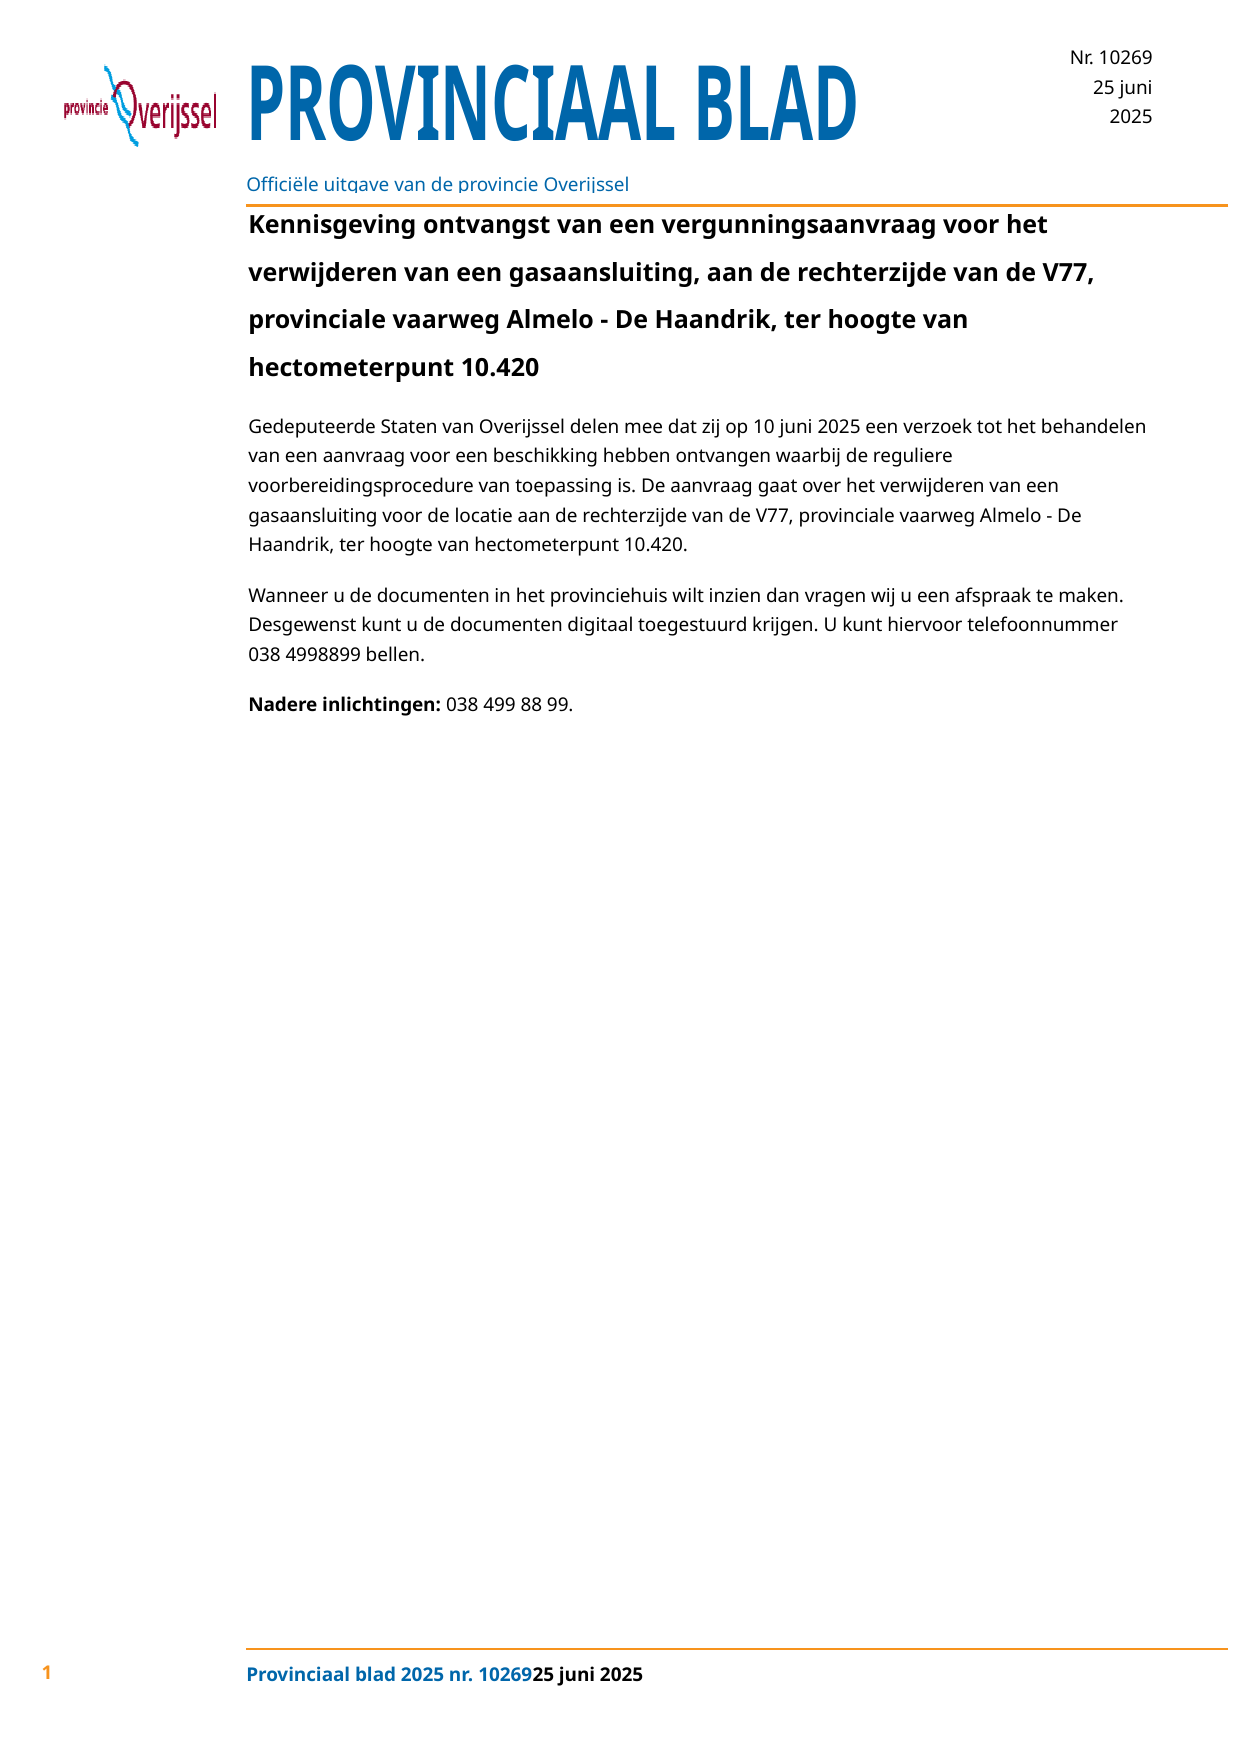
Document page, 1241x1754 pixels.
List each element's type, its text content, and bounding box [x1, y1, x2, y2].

text Kennisgeving ontvangst van een vergunningsaanvraag voor het verwijderen van een gasaansluiting, aan de rechterzijde van de V77, provinciale vaarweg Almelo - De Haandrik, ter hoogte van hectometerpunt 10.420 [248, 207, 1152, 384]
text Gedeputeerde Staten van Overijssel delen mee dat zij op 10 juni 2025 een verzoek tot het behandelen van een aanvraag voor een beschikking hebben ontvangen waarbij de reguliere voorbereidingsprocedure van toepassing is. De aanvraag gaat over het verwijderen van een gasaansluiting voor de locatie aan de rechterzijde van de V77, provinciale vaarweg Almelo - De Haandrik, ter hoogte van hectometerpunt 10.420. [248, 413, 1152, 557]
text Nadere inlichtingen: 038 499 88 99. [248, 691, 1152, 717]
picture [41, 47, 231, 172]
text Wanneer u de documenten in het provinciehuis wilt inzien dan vragen wij u een afspraak te maken. Desgewenst kunt u de documenten digitaal toegestuurd krijgen. U kunt hiervoor telefoonnummer 038 4998899 bellen. [248, 582, 1152, 667]
